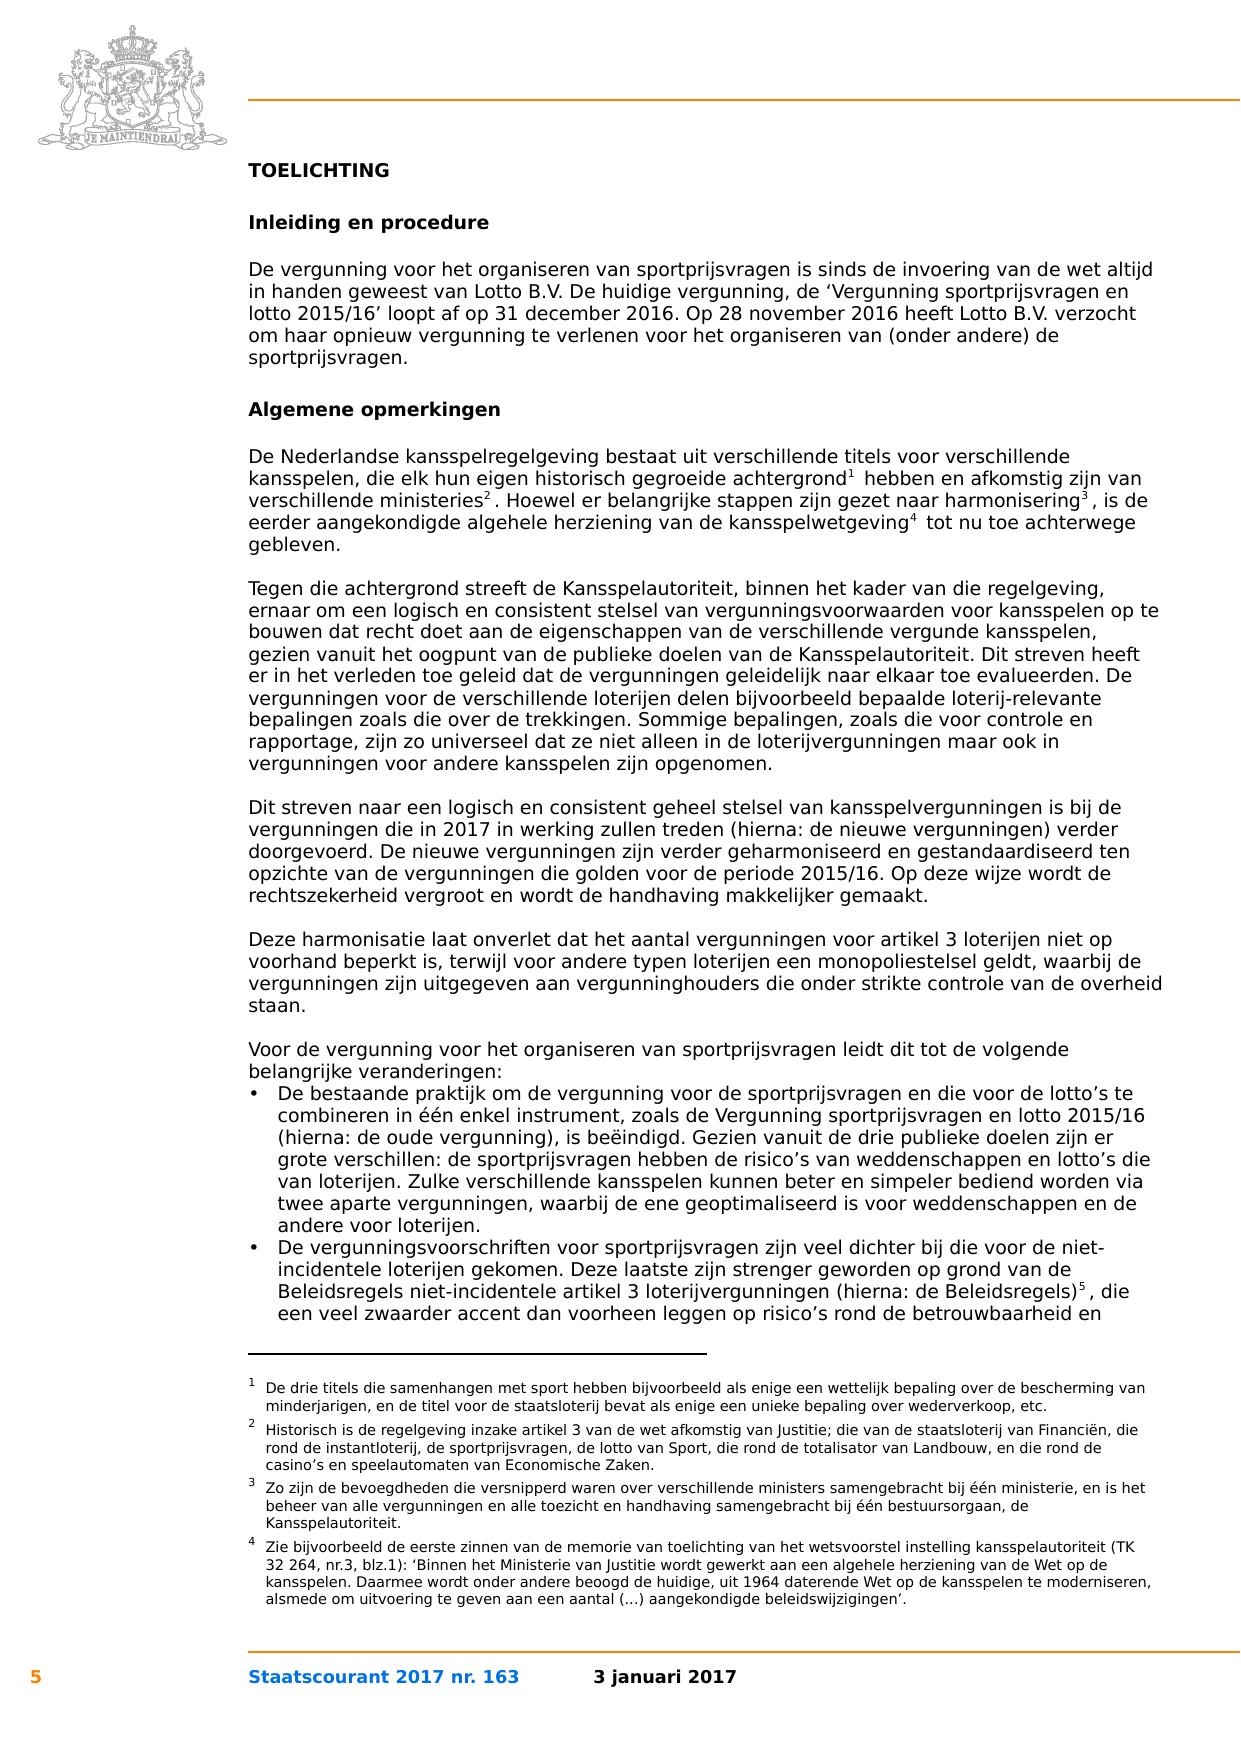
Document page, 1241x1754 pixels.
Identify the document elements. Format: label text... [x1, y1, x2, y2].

picture [38, 25, 227, 150]
text • De bestaande praktijk om de vergunning voor de sportprijsvragen en die voor de lotto’s te combineren in één enkel instrument, zoals de Vergunning sportprijsvragen en lotto 2015/16 (hierna: de oude vergunning), is beëindigd. Gezien vanuit de drie publieke doelen zijn er grote verschillen: de sportprijsvragen hebben de risico’s van weddenschappen en lotto’s die van loterijen. Zulke verschillende kansspelen kunnen beter en simpeler bediend worden via twee aparte vergunningen, waarbij de ene geoptimaliseerd is voor weddenschappen en de andere voor loterijen. [248, 1083, 1163, 1237]
text De vergunning voor het organiseren van sportprijsvragen is sinds de invoering van de wet altijd in handen geweest van Lotto B.V. De huidige vergunning, de ‘Vergunning sportprijsvragen en lotto 2015/16’ loopt af op 31 december 2016. Op 28 november 2016 heeft Lotto B.V. verzocht om haar opnieuw vergunning te verlenen voor het organiseren van (onder andere) de sportprijsvragen. [248, 259, 1163, 369]
subtitle Inleiding en procedure [248, 212, 1163, 234]
text Deze harmonisatie laat onverlet dat het aantal vergunningen voor artikel 3 loterijen niet op voorhand beperkt is, terwijl voor andere typen loterijen een monopoliestelsel geldt, waarbij de vergunningen zijn uitgegeven aan vergunninghouders die onder strikte controle van de overheid staan. [248, 929, 1163, 1017]
text Zie bijvoorbeeld de eerste zinnen van de memorie van toelichting van het wetsvoorstel instelling kansspelautoriteit (TK 32 264, nr.3, blz.1): ‘Binnen het Ministerie van Justitie wordt gewerkt aan een algehele herziening van de Wet op de kansspelen. Daarmee wordt onder andere beoogd de huidige, uit 1964 daterende Wet op de kansspelen te moderniseren, alsmede om uitvoering te geven aan een aantal (...) aangekondigde beleidswijzigingen’. [248, 1535, 1163, 1608]
text Tegen die achtergrond streeft de Kansspelautoriteit, binnen het kader van die regelgeving, ernaar om een logisch en consistent stelsel van vergunningsvoorwaarden voor kansspelen op te bouwen dat recht doet aan de eigenschappen van de verschillende vergunde kansspelen, gezien vanuit het oogpunt van de publieke doelen van de Kansspelautoriteit. Dit streven heeft er in het verleden toe geleid dat de vergunningen geleidelijk naar elkaar toe evalueerden. De vergunningen voor de verschillende loterijen delen bijvoorbeeld bepaalde loterij-relevante bepalingen zoals die over de trekkingen. Sommige bepalingen, zoals die voor controle en rapportage, zijn zo universeel dat ze niet alleen in de loterijvergunningen maar ook in vergunningen voor andere kansspelen zijn opgenomen. [248, 577, 1163, 775]
text De Nederlandse kansspelregelgeving bestaat uit verschillende titels voor verschillende kansspelen, die elk hun eigen historisch gegroeide achtergrond hebben en afkomstig zijn van verschillende ministeries. Hoewel er belangrijke stappen zijn gezet naar harmonisering, is de eerder aangekondigde algehele herziening van de kansspelwetgeving tot nu toe achterwege gebleven. [248, 446, 1163, 556]
text Voor de vergunning voor het organiseren van sportprijsvragen leidt dit tot de volgende belangrijke veranderingen: [248, 1039, 1163, 1083]
subtitle Algemene opmerkingen [248, 399, 1163, 421]
text Zo zijn de bevoegdheden die versnipperd waren over verschillende ministers samengebracht bij één ministerie, en is het beheer van alle vergunningen en alle toezicht en handhaving samengebracht bij één bestuursorgaan, de Kansspelautoriteit. [248, 1476, 1163, 1532]
text • De vergunningsvoorschriften voor sportprijsvragen zijn veel dichter bij die voor de niet-incidentele loterijen gekomen. Deze laatste zijn strenger geworden op grond van de Beleidsregels niet-incidentele artikel 3 loterijvergunningen (hierna: de Beleidsregels), die een veel zwaarder accent dan voorheen leggen op risico’s rond de betrouwbaarheid en [248, 1237, 1163, 1324]
subtitle TOELICHTING [248, 160, 1163, 182]
text Dit streven naar een logisch en consistent geheel stelsel van kansspelvergunningen is bij de vergunningen die in 2017 in werking zullen treden (hierna: de nieuwe vergunningen) verder doorgevoerd. De nieuwe vergunningen zijn verder geharmoniseerd en gestandaardiseerd ten opzichte van de vergunningen die golden voor de periode 2015/16. Op deze wijze wordt de rechtszekerheid vergroot en wordt de handhaving makkelijker gemaakt. [248, 797, 1163, 907]
text Historisch is de regelgeving inzake artikel 3 van de wet afkomstig van Justitie; die van de staatsloterij van Financiën, die rond de instantloterij, de sportprijsvragen, de lotto van Sport, die rond de totalisator van Landbouw, en die rond de casino’s en speelautomaten van Economische Zaken. [248, 1418, 1163, 1473]
text De drie titels die samenhangen met sport hebben bijvoorbeeld als enige een wettelijk bepaling over de bescherming van minderjarigen, en de titel voor de staatsloterij bevat als enige een unieke bepaling over wederverkoop, etc. [248, 1376, 1163, 1415]
